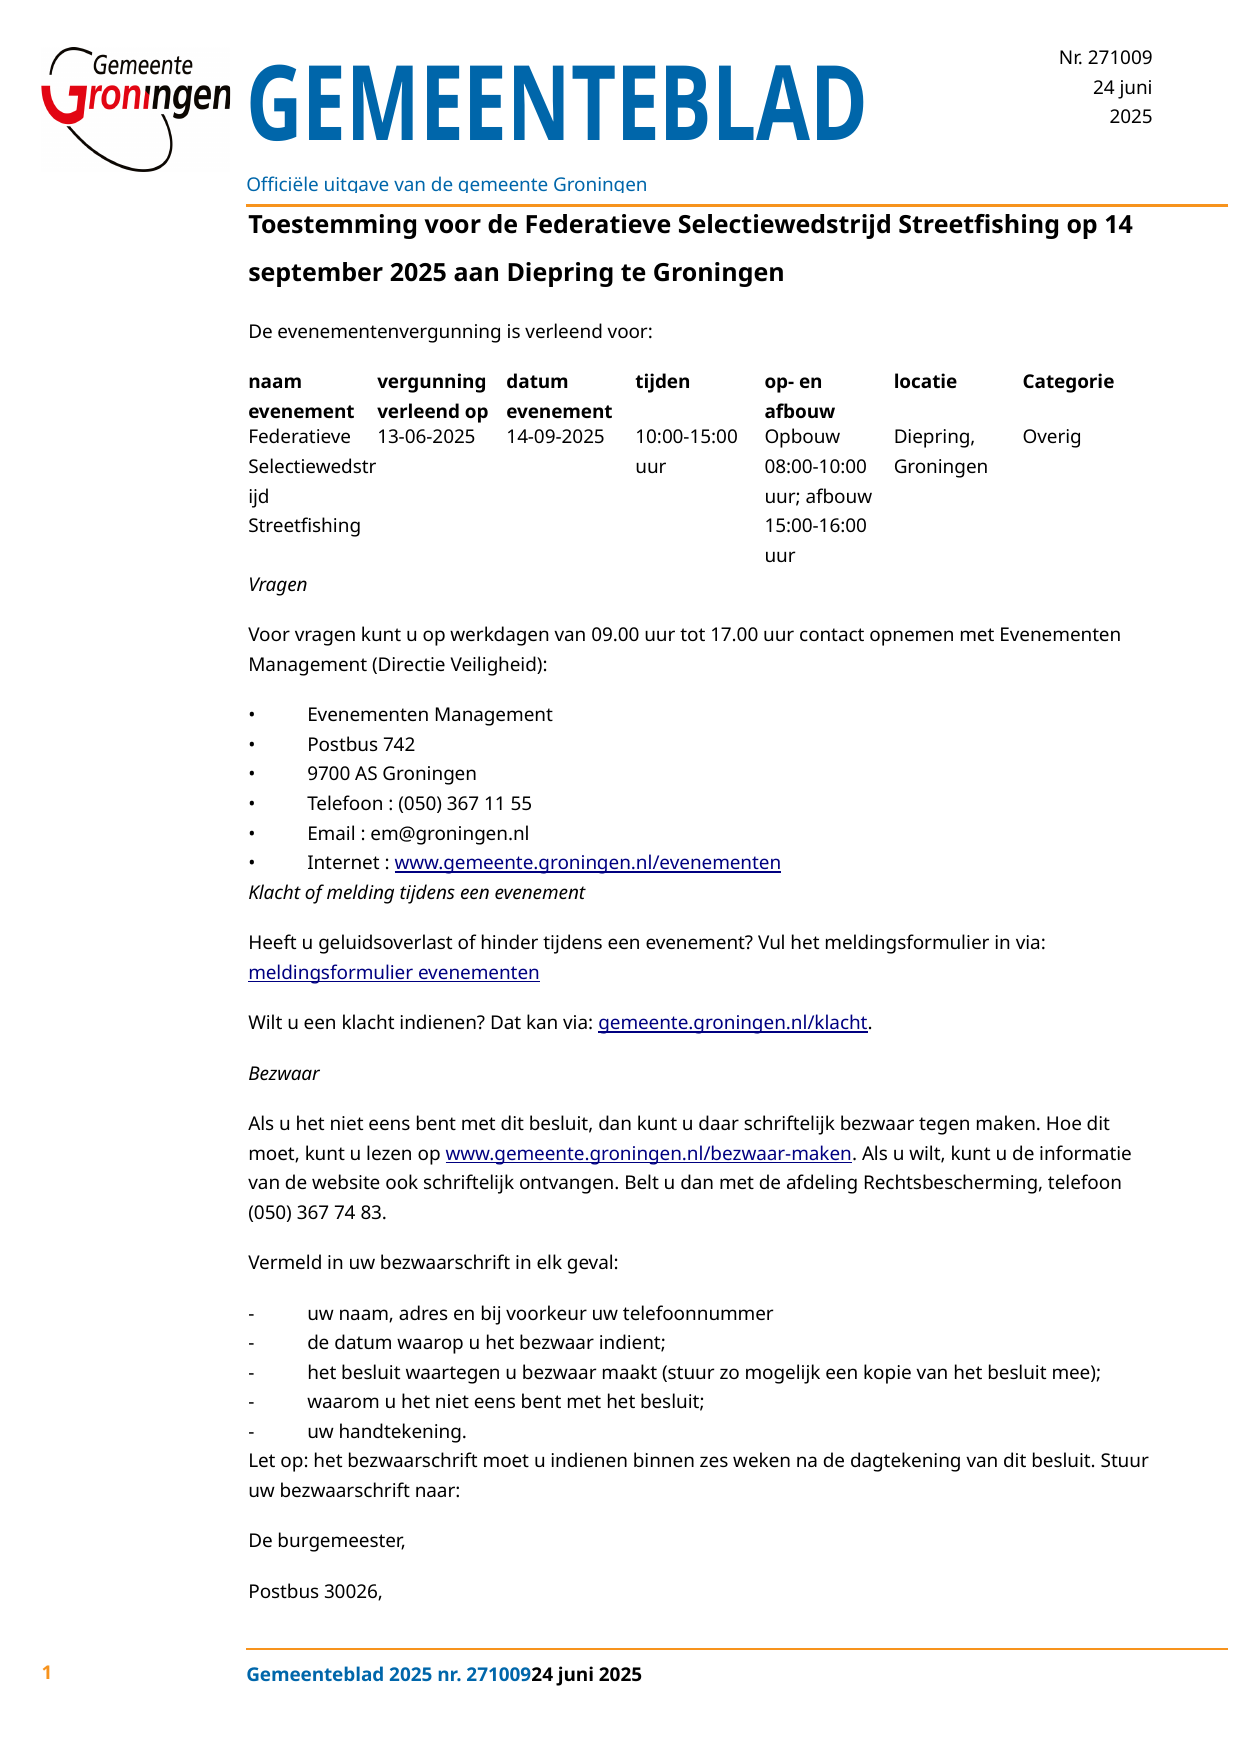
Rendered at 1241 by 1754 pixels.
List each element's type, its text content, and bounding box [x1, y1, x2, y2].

table_header tijden [635, 369, 764, 424]
table_cell Overig [1023, 424, 1152, 568]
text Heeft u geluidsoverlast of hinder tijdens een evenement? Vul het meldingsformulier in via: meldingsformulier evenementen [248, 929, 1152, 985]
table_cell Federatieve Selectiewedstrijd Streetfishing [248, 424, 377, 568]
table_header locatie [894, 369, 1022, 424]
list uw naam, adres en bij voorkeur uw telefoonnummer [248, 1300, 1152, 1326]
text Let op: het bezwaarschrift moet u indienen binnen zes weken na de dagtekening van dit besluit. Stuur uw bezwaarschrift naar: [248, 1448, 1152, 1503]
text Vermeld in uw bezwaarschrift in elk geval: [248, 1249, 1152, 1275]
list de datum waarop u het bezwaar indient; [248, 1329, 1152, 1355]
text De evenementenvergunning is verleend voor: [248, 318, 1152, 344]
text De burgemeester, [248, 1528, 1152, 1553]
list Internet : www.gemeente.groningen.nl/evenementen [248, 849, 1152, 875]
text Vragen [248, 571, 1152, 597]
text Als u het niet eens bent met dit besluit, dan kunt u daar schriftelijk bezwaar tegen maken. Hoe dit moet, kunt u lezen op www.gemeente.groningen.nl/bezwaar-maken. Als u wilt, kunt u de informatie van de website ook schriftelijk ontvangen. Belt u dan met de afdeling Rechtsbescherming, telefoon (050) 367 74 83. [248, 1110, 1152, 1225]
table_cell Diepring, Groningen [894, 424, 1022, 568]
list Email : em@groningen.nl [248, 820, 1152, 846]
list waarom u het niet eens bent met het besluit; [248, 1388, 1152, 1414]
list Postbus 742 [248, 731, 1152, 757]
table_header vergunning verleend op [377, 369, 506, 424]
table_cell Opbouw 08:00-10:00 uur; afbouw 15:00-16:00 uur [764, 424, 893, 568]
list uw handtekening. [248, 1418, 1152, 1444]
text Klacht of melding tijdens een evenement [248, 879, 1152, 905]
text Wilt u een klacht indienen? Dat kan via: gemeente.groningen.nl/klacht. [248, 1009, 1152, 1035]
text Toestemming voor de Federatieve Selectiewedstrijd Streetfishing op 14 september 2025 aan Diepring te Groningen [248, 207, 1152, 288]
text Bezwaar [248, 1060, 1152, 1086]
list Telefoon : (050) 367 11 55 [248, 790, 1152, 816]
picture [41, 47, 231, 172]
text Postbus 30026, [248, 1578, 1152, 1604]
table_cell 13-06-2025 [377, 424, 506, 568]
table_header Categorie [1023, 369, 1152, 424]
table_header naam evenement [248, 369, 377, 424]
list het besluit waartegen u bezwaar maakt (stuur zo mogelijk een kopie van het besluit mee); [248, 1359, 1152, 1385]
table_header datum evenement [506, 369, 635, 424]
table_cell 14-09-2025 [506, 424, 635, 568]
list Evenementen Management [248, 701, 1152, 727]
table_cell 10:00-15:00 uur [635, 424, 764, 568]
table_header op- en afbouw [764, 369, 893, 424]
list 9700 AS Groningen [248, 761, 1152, 786]
text Voor vragen kunt u op werkdagen van 09.00 uur tot 17.00 uur contact opnemen met Evenementen Management (Directie Veiligheid): [248, 621, 1152, 677]
